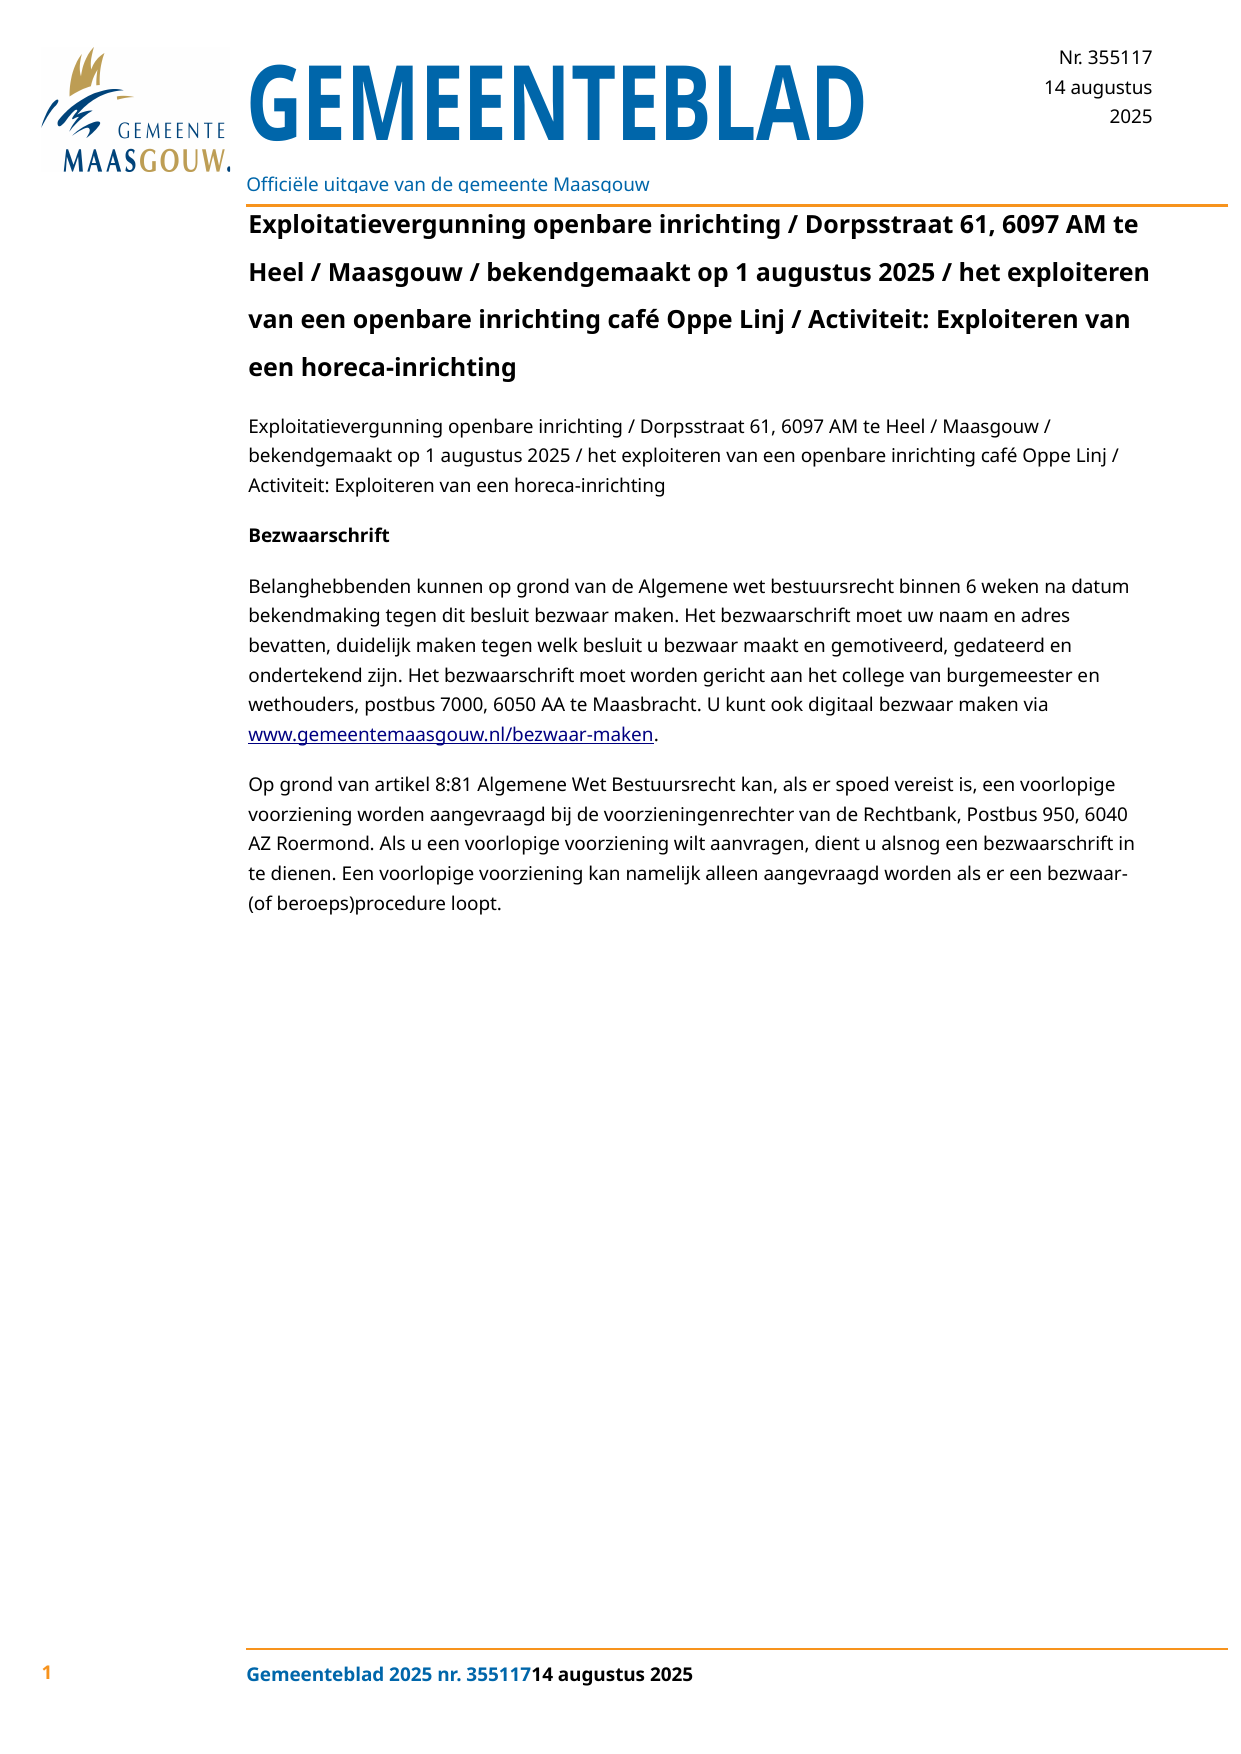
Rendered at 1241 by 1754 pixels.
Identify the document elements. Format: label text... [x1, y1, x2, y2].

text Exploitatievergunning openbare inrichting / Dorpsstraat 61, 6097 AM te Heel / Maasgouw / bekendgemaakt op 1 augustus 2025 / het exploiteren van een openbare inrichting café Oppe Linj / Activiteit: Exploiteren van een horeca-inrichting [248, 207, 1152, 384]
text Op grond van artikel 8:81 Algemene Wet Bestuursrecht kan, als er spoed vereist is, een voorlopige voorziening worden aangevraagd bij de voorzieningenrechter van de Rechtbank, Postbus 950, 6040 AZ Roermond. Als u een voorlopige voorziening wilt aanvragen, dient u alsnog een bezwaarschrift in te dienen. Een voorlopige voorziening kan namelijk alleen aangevraagd worden als er een bezwaar- (of beroeps)procedure loopt. [248, 771, 1152, 916]
picture [41, 47, 231, 172]
text Bezwaarschrift [248, 523, 1152, 548]
text Belanghebbenden kunnen op grond van de Algemene wet bestuursrecht binnen 6 weken na datum bekendmaking tegen dit besluit bezwaar maken. Het bezwaarschrift moet uw naam en adres bevatten, duidelijk maken tegen welk besluit u bezwaar maakt en gemotiveerd, gedateerd en ondertekend zijn. Het bezwaarschrift moet worden gericht aan het college van burgemeester en wethouders, postbus 7000, 6050 AA te Maasbracht. U kunt ook digitaal bezwaar maken via www.gemeentemaasgouw.nl/bezwaar-maken. [248, 573, 1152, 747]
text Exploitatievergunning openbare inrichting / Dorpsstraat 61, 6097 AM te Heel / Maasgouw / bekendgemaakt op 1 augustus 2025 / het exploiteren van een openbare inrichting café Oppe Linj / Activiteit: Exploiteren van een horeca-inrichting [248, 413, 1152, 498]
